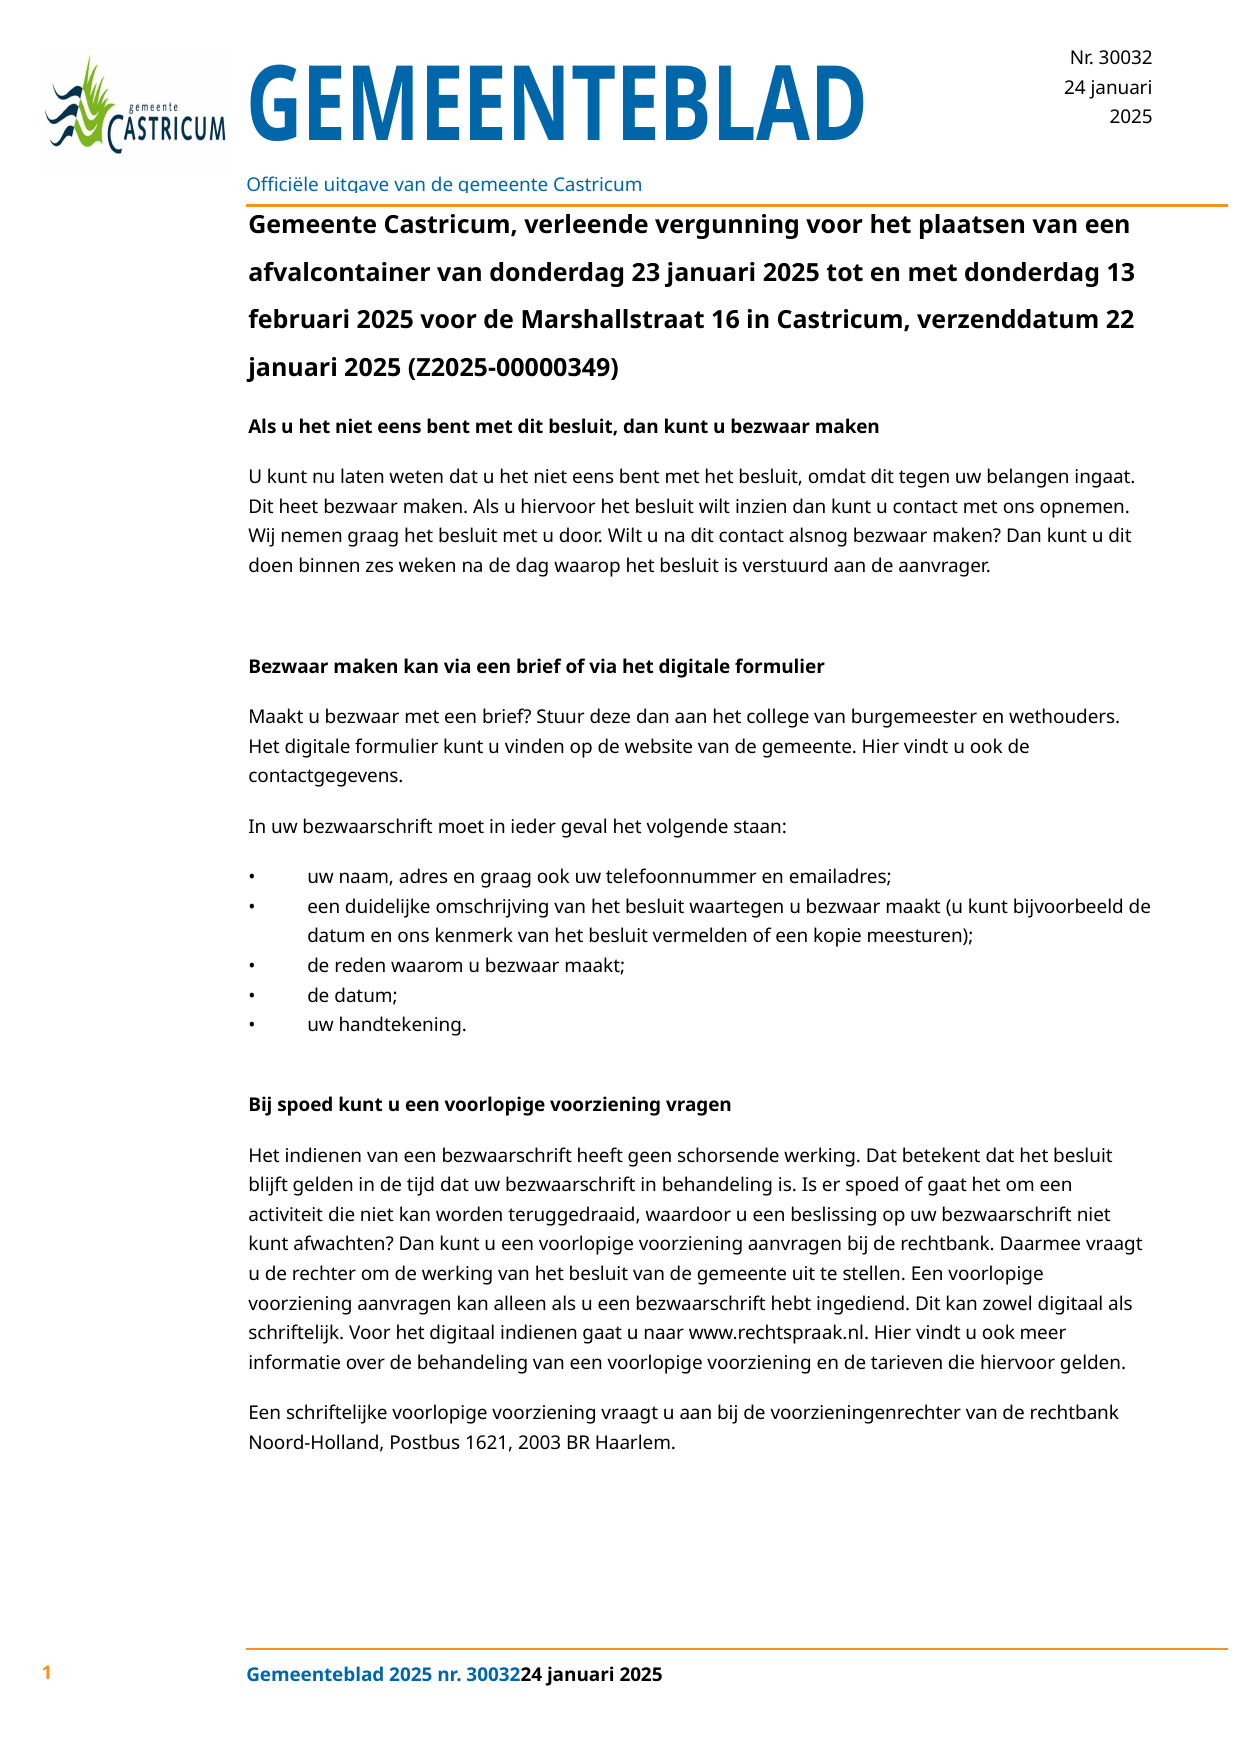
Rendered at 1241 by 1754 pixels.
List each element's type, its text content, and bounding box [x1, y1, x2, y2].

list de reden waarom u bezwaar maakt; [248, 952, 1152, 978]
text Maakt u bezwaar met een brief? Stuur deze dan aan het college van burgemeester en wethouders. Het digitale formulier kunt u vinden op de website van de gemeente. Hier vindt u ook de contactgegevens. [248, 703, 1152, 788]
text In uw bezwaarschrift moet in ieder geval het volgende staan: [248, 813, 1152, 839]
text Een schriftelijke voorlopige voorziening vraagt u aan bij de voorzieningenrechter van de rechtbank Noord-Holland, Postbus 1621, 2003 BR Haarlem. [248, 1399, 1152, 1455]
text Gemeente Castricum, verleende vergunning voor het plaatsen van een afvalcontainer van donderdag 23 januari 2025 tot en met donderdag 13 februari 2025 voor de Marshallstraat 16 in Castricum, verzenddatum 22 januari 2025 (Z2025-00000349) [248, 207, 1152, 384]
list een duidelijke omschrijving van het besluit waartegen u bezwaar maakt (u kunt bijvoorbeeld de datum en ons kenmerk van het besluit vermelden of een kopie meesturen); [248, 893, 1152, 948]
list uw handtekening. [248, 1011, 1152, 1037]
text Als u het niet eens bent met dit besluit, dan kunt u bezwaar maken [248, 413, 1152, 439]
text U kunt nu laten weten dat u het niet eens bent met het besluit, omdat dit tegen uw belangen ingaat. Dit heet bezwaar maken. Als u hiervoor het besluit wilt inzien dan kunt u contact met ons opnemen. Wij nemen graag het besluit met u door. Wilt u na dit contact alsnog bezwaar maken? Dan kunt u dit doen binnen zes weken na de dag waarop het besluit is verstuurd aan de aanvrager. [248, 463, 1152, 578]
picture [41, 47, 231, 172]
text Het indienen van een bezwaarschrift heeft geen schorsende werking. Dat betekent dat het besluit blijft gelden in de tijd dat uw bezwaarschrift in behandeling is. Is er spoed of gaat het om een activiteit die niet kan worden teruggedraaid, waardoor u een beslissing op uw bezwaarschrift niet kunt afwachten? Dan kunt u een voorlopige voorziening aanvragen bij de rechtbank. Daarmee vraagt u de rechter om de werking van het besluit van de gemeente uit te stellen. Een voorlopige voorziening aanvragen kan alleen als u een bezwaarschrift hebt ingediend. Dit kan zowel digitaal als schriftelijk. Voor het digitaal indienen gaat u naar www.rechtspraak.nl. Hier vindt u ook meer informatie over de behandeling van een voorlopige voorziening en de tarieven die hiervoor gelden. [248, 1142, 1152, 1375]
text Bij spoed kunt u een voorlopige voorziening vragen [248, 1091, 1152, 1117]
text Bezwaar maken kan via een brief of via het digitale formulier [248, 653, 1152, 679]
list de datum; [248, 982, 1152, 1008]
list uw naam, adres en graag ook uw telefoonnummer en emailadres; [248, 863, 1152, 889]
